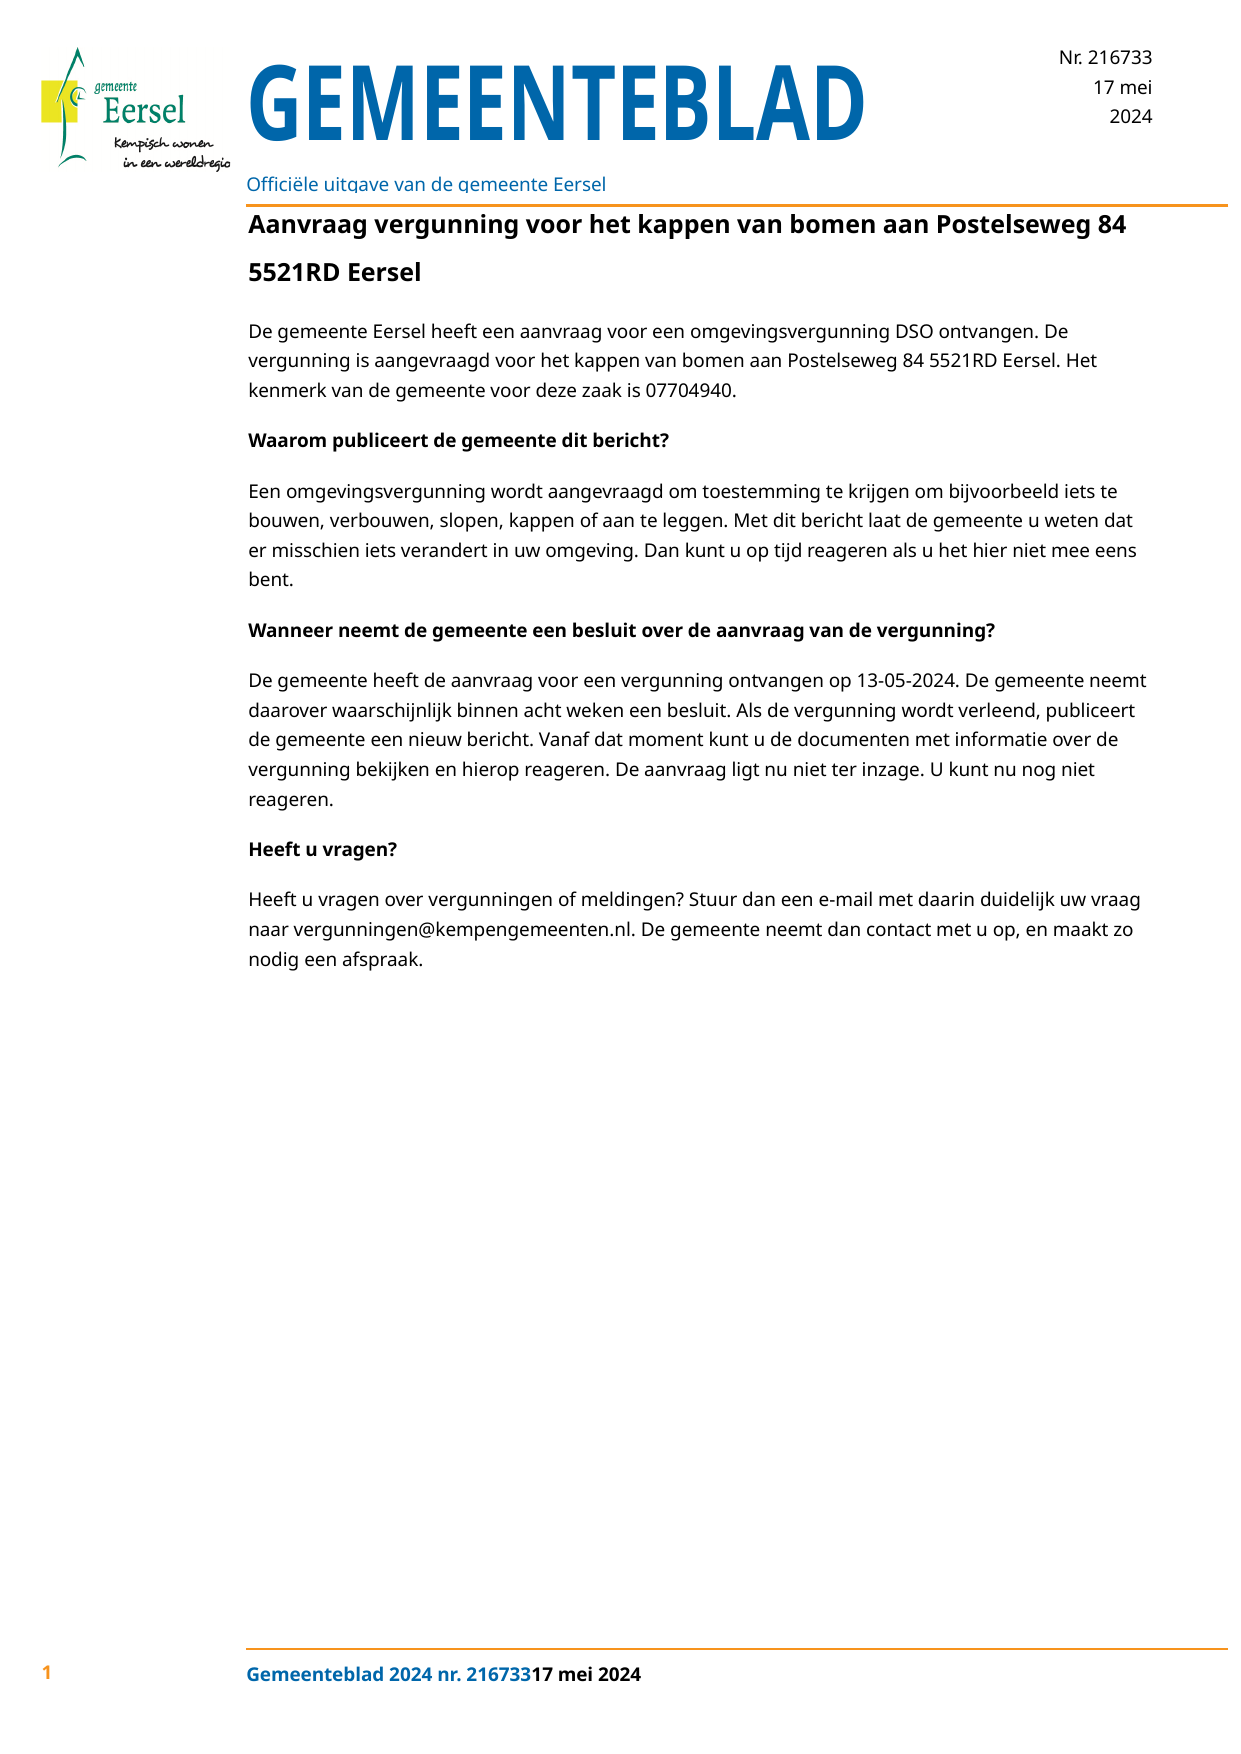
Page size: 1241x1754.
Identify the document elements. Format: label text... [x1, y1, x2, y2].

text Heeft u vragen over vergunningen of meldingen? Stuur dan een e-mail met daarin duidelijk uw vraag naar vergunningen@kempengemeenten.nl. De gemeente neemt dan contact met u op, en maakt zo nodig een afspraak. [248, 887, 1152, 972]
text De gemeente heeft de aanvraag voor een vergunning ontvangen op 13-05-2024. De gemeente neemt daarover waarschijnlijk binnen acht weken een besluit. Als de vergunning wordt verleend, publiceert de gemeente een nieuw bericht. Vanaf dat moment kunt u de documenten met informatie over de vergunning bekijken en hierop reageren. De aanvraag ligt nu niet ter inzage. U kunt nu nog niet reageren. [248, 667, 1152, 812]
text Waarom publiceert de gemeente dit bericht? [248, 427, 1152, 453]
text Een omgevingsvergunning wordt aangevraagd om toestemming te krijgen om bijvoorbeeld iets te bouwen, verbouwen, slopen, kappen of aan te leggen. Met dit bericht laat de gemeente u weten dat er misschien iets verandert in uw omgeving. Dan kunt u op tijd reageren als u het hier niet mee eens bent. [248, 478, 1152, 592]
text Heeft u vragen? [248, 836, 1152, 862]
text Wanneer neemt de gemeente een besluit over de aanvraag van de vergunning? [248, 617, 1152, 643]
text Aanvraag vergunning voor het kappen van bomen aan Postelseweg 84 5521RD Eersel [248, 207, 1152, 288]
picture [41, 47, 231, 172]
text De gemeente Eersel heeft een aanvraag voor een omgevingsvergunning DSO ontvangen. De vergunning is aangevraagd voor het kappen van bomen aan Postelseweg 84 5521RD Eersel. Het kenmerk van de gemeente voor deze zaak is 07704940. [248, 318, 1152, 403]
